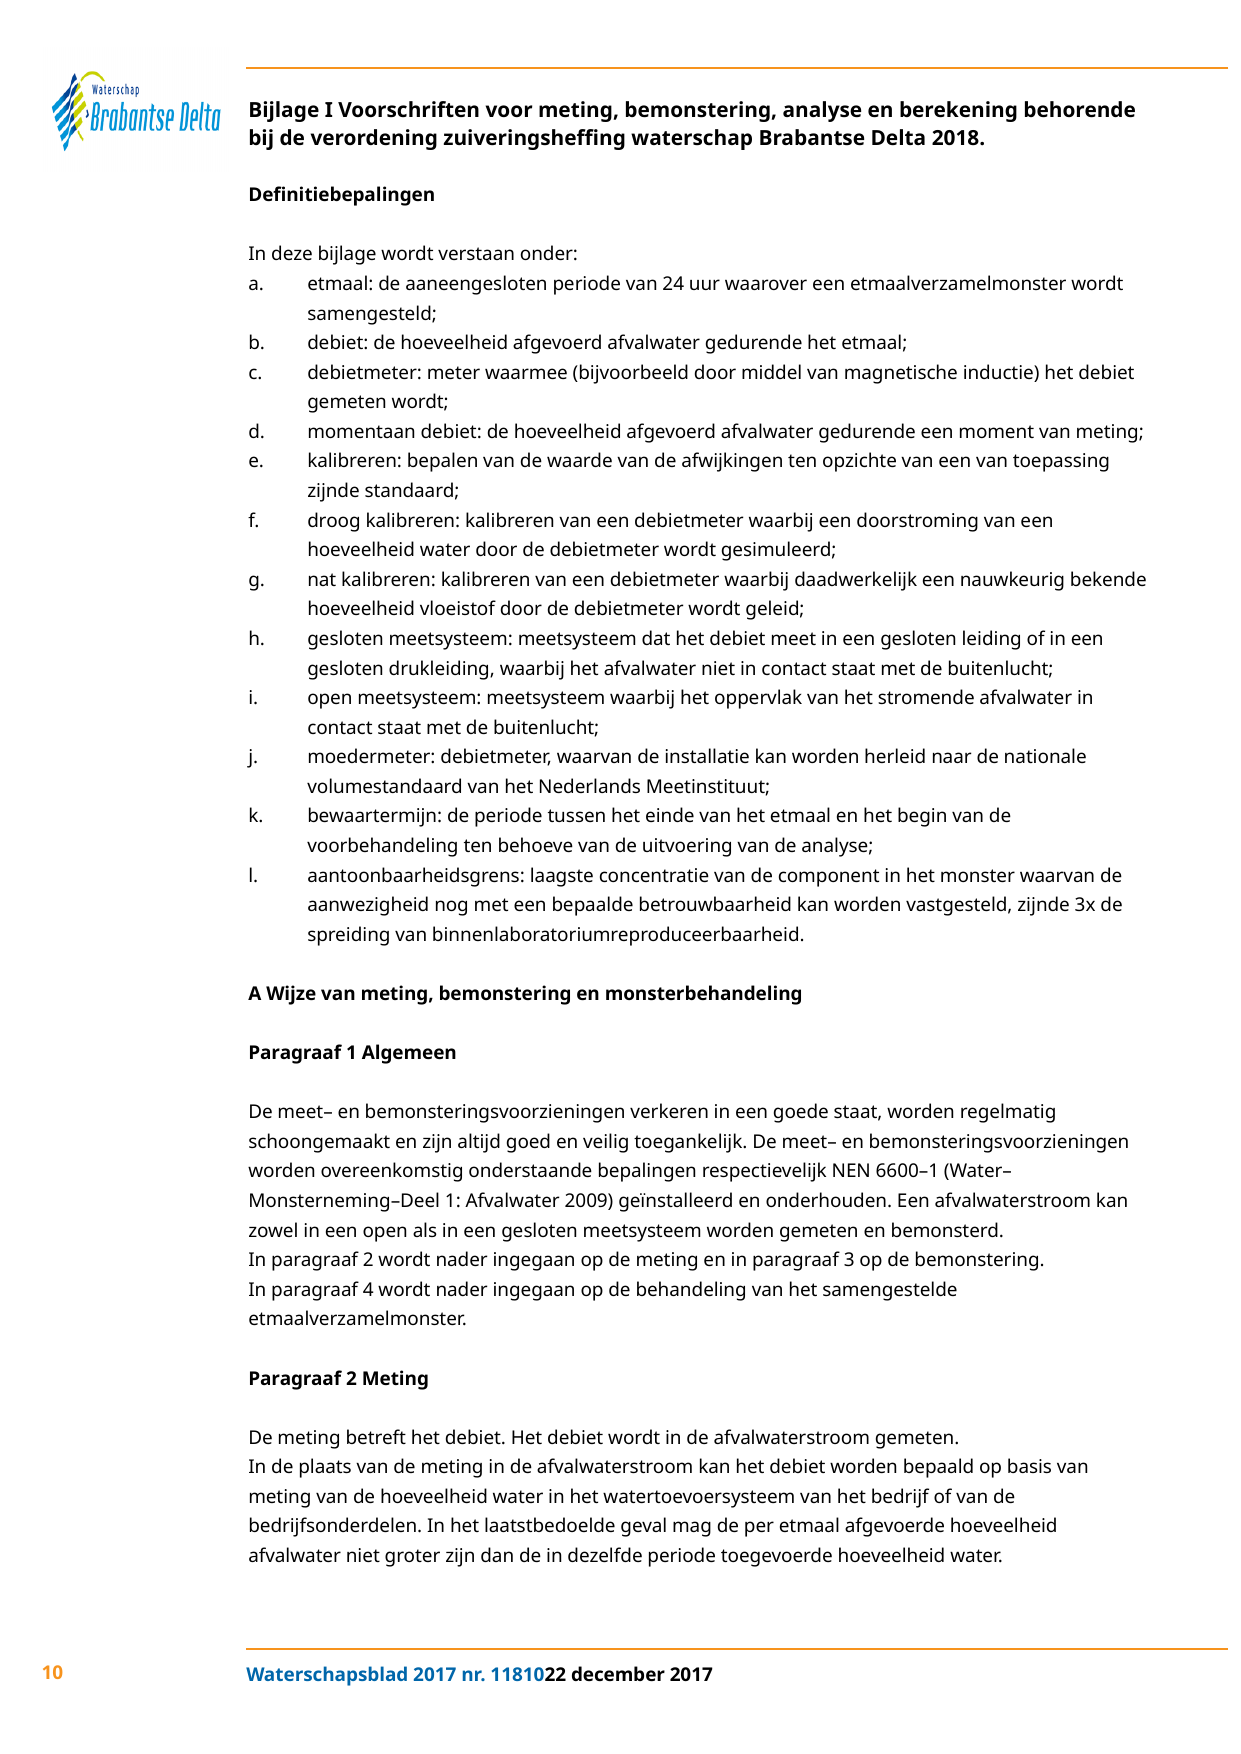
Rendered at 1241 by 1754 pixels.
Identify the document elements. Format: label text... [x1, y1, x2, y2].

text Paragraaf 1 Algemeen [248, 1039, 1152, 1065]
list moedermeter: debietmeter, waarvan de installatie kan worden herleid naar de nationale volumestandaard van het Nederlands Meetinstituut; [248, 743, 1152, 799]
text Definitiebepalingen [248, 181, 1152, 207]
text De meting betreft het debiet. Het debiet wordt in de afvalwaterstroom gemeten. [248, 1424, 1152, 1449]
list etmaal: de aaneengesloten periode van 24 uur waarover een etmaalverzamelmonster wordt samengesteld; [248, 270, 1152, 325]
text In paragraaf 4 wordt nader ingegaan op de behandeling van het samengestelde etmaalverzamelmonster. [248, 1276, 1152, 1331]
list bewaartermijn: de periode tussen het einde van het etmaal en het begin van de voorbehandeling ten behoeve van de uitvoering van de analyse; [248, 803, 1152, 858]
list momentaan debiet: de hoeveelheid afgevoerd afvalwater gedurende een moment van meting; [248, 418, 1152, 444]
text In deze bijlage wordt verstaan onder: [248, 241, 1152, 266]
list gesloten meetsysteem: meetsysteem dat het debiet meet in een gesloten leiding of in een gesloten drukleiding, waarbij het afvalwater niet in contact staat met de buitenlucht; [248, 625, 1152, 680]
text In paragraaf 2 wordt nader ingegaan op de meting en in paragraaf 3 op de bemonstering. [248, 1246, 1152, 1272]
list debietmeter: meter waarmee (bijvoorbeeld door middel van magnetische inductie) het debiet gemeten wordt; [248, 359, 1152, 414]
text A Wijze van meting, bemonstering en monsterbehandeling [248, 980, 1152, 1006]
list nat kalibreren: kalibreren van een debietmeter waarbij daadwerkelijk een nauwkeurig bekende hoeveelheid vloeistof door de debietmeter wordt geleid; [248, 566, 1152, 621]
text De meet– en bemonsteringsvoorzieningen verkeren in een goede staat, worden regelmatig schoongemaakt en zijn altijd goed en veilig toegankelijk. De meet– en bemonsteringsvoorzieningen worden overeenkomstig onderstaande bepalingen respectievelijk NEN 6600–1 (Water–Monsterneming–Deel 1: Afvalwater 2009) geïnstalleerd en onderhouden. Een afvalwaterstroom kan zowel in een open als in een gesloten meetsysteem worden gemeten en bemonsterd. [248, 1098, 1152, 1242]
list open meetsysteem: meetsysteem waarbij het oppervlak van het stromende afvalwater in contact staat met de buitenlucht; [248, 684, 1152, 739]
list aantoonbaarheidsgrens: laagste concentratie van de component in het monster waarvan de aanwezigheid nog met een bepaalde betrouwbaarheid kan worden vastgesteld, zijnde 3x de spreiding van binnenlaboratoriumreproduceerbaarheid. [248, 862, 1152, 947]
text Bijlage I Voorschriften voor meting, bemonstering, analyse en berekening behorende bij de verordening zuiveringsheffing waterschap Brabantse Delta 2018. [248, 95, 1152, 152]
list kalibreren: bepalen van de waarde van de afwijkingen ten opzichte van een van toepassing zijnde standaard; [248, 448, 1152, 503]
picture [41, 47, 231, 172]
list debiet: de hoeveelheid afgevoerd afvalwater gedurende het etmaal; [248, 329, 1152, 355]
list droog kalibreren: kalibreren van een debietmeter waarbij een doorstroming van een hoeveelheid water door de debietmeter wordt gesimuleerd; [248, 507, 1152, 562]
text In de plaats van de meting in de afvalwaterstroom kan het debiet worden bepaald op basis van meting van de hoeveelheid water in het watertoevoersysteem van het bedrijf of van de bedrijfsonderdelen. In het laatstbedoelde geval mag de per etmaal afgevoerde hoeveelheid afvalwater niet groter zijn dan de in dezelfde periode toegevoerde hoeveelheid water. [248, 1453, 1152, 1568]
text Paragraaf 2 Meting [248, 1365, 1152, 1390]
